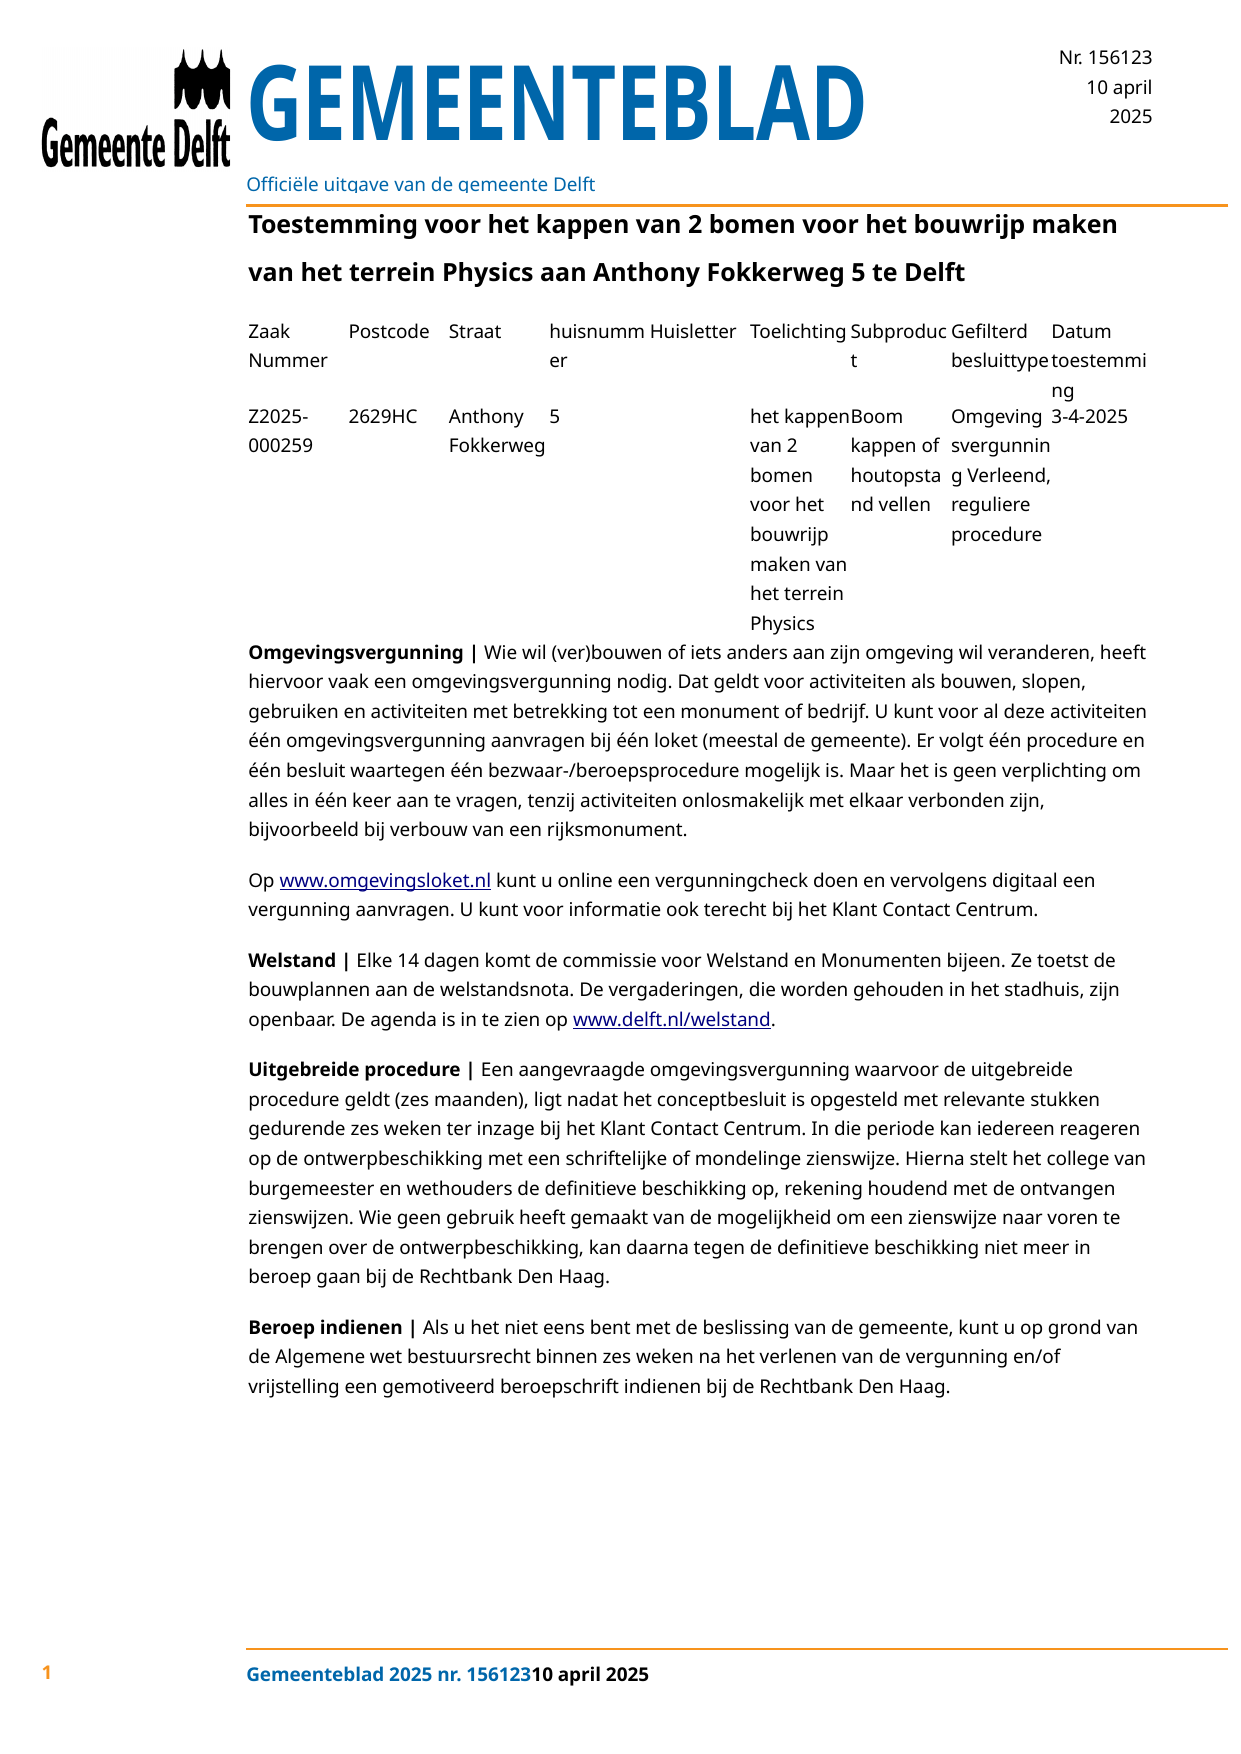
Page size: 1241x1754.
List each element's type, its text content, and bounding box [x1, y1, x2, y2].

table_header Datum toestemming [1051, 318, 1152, 403]
picture [41, 47, 231, 172]
text Toestemming voor het kappen van 2 bomen voor het bouwrijp maken van het terrein Physics aan Anthony Fokkerweg 5 te Delft [248, 207, 1152, 288]
table_header Postcode [348, 318, 449, 403]
table_cell 3-4-2025 [1051, 403, 1152, 636]
text Omgevingsvergunning | Wie wil (ver)bouwen of iets anders aan zijn omgeving wil veranderen, heeft hiervoor vaak een omgevingsvergunning nodig. Dat geldt voor activiteiten als bouwen, slopen, gebruiken en activiteiten met betrekking tot een monument of bedrijf. U kunt voor al deze activiteiten één omgevingsvergunning aanvragen bij één loket (meestal de gemeente). Er volgt één procedure en één besluit waartegen één bezwaar-/beroepsprocedure mogelijk is. Maar het is geen verplichting om alles in één keer aan te vragen, tenzij activiteiten onlosmakelijk met elkaar verbonden zijn, bijvoorbeeld bij verbouw van een rijksmonument. [248, 639, 1152, 842]
table_cell [650, 403, 750, 636]
table_header Subproduct [850, 318, 951, 403]
text Welstand | Elke 14 dagen komt de commissie voor Welstand en Monumenten bijeen. Ze toetst de bouwplannen aan de welstandsnota. De vergaderingen, die worden gehouden in het stadhuis, zijn openbaar. De agenda is in te zien op www.delft.nl/welstand. [248, 947, 1152, 1032]
text Op www.omgevingsloket.nl kunt u online een vergunningcheck doen en vervolgens digitaal een vergunning aanvragen. U kunt voor informatie ook terecht bij het Klant Contact Centrum. [248, 867, 1152, 922]
table_cell Omgevingsvergunning Verleend, reguliere procedure [951, 403, 1051, 636]
text Beroep indienen | Als u het niet eens bent met de beslissing van de gemeente, kunt u op grond van de Algemene wet bestuursrecht binnen zes weken na het verlenen van de vergunning en/of vrijstelling een gemotiveerd beroepschrift indienen bij de Rechtbank Den Haag. [248, 1314, 1152, 1399]
table_header huisnummer [549, 318, 649, 403]
table_cell Z2025-000259 [248, 403, 348, 636]
table_header Straat [449, 318, 549, 403]
table_header Zaak Nummer [248, 318, 348, 403]
table_cell 5 [549, 403, 649, 636]
table_header Huisletter [650, 318, 750, 403]
table_cell Anthony Fokkerweg [449, 403, 549, 636]
table_cell het kappen van 2 bomen voor het bouwrijp maken van het terrein Physics [750, 403, 850, 636]
table_cell Boom kappen of houtopstand vellen [850, 403, 951, 636]
table_header Gefilterd besluittype [951, 318, 1051, 403]
text Uitgebreide procedure | Een aangevraagde omgevingsvergunning waarvoor de uitgebreide procedure geldt (zes maanden), ligt nadat het conceptbesluit is opgesteld met relevante stukken gedurende zes weken ter inzage bij het Klant Contact Centrum. In die periode kan iedereen reageren op de ontwerpbeschikking met een schriftelijke of mondelinge zienswijze. Hierna stelt het college van burgemeester en wethouders de definitieve beschikking op, rekening houdend met de ontvangen zienswijzen. Wie geen gebruik heeft gemaakt van de mogelijkheid om een zienswijze naar voren te brengen over de ontwerpbeschikking, kan daarna tegen de definitieve beschikking niet meer in beroep gaan bij de Rechtbank Den Haag. [248, 1056, 1152, 1289]
table_cell 2629HC [348, 403, 449, 636]
table_header Toelichting [750, 318, 850, 403]
